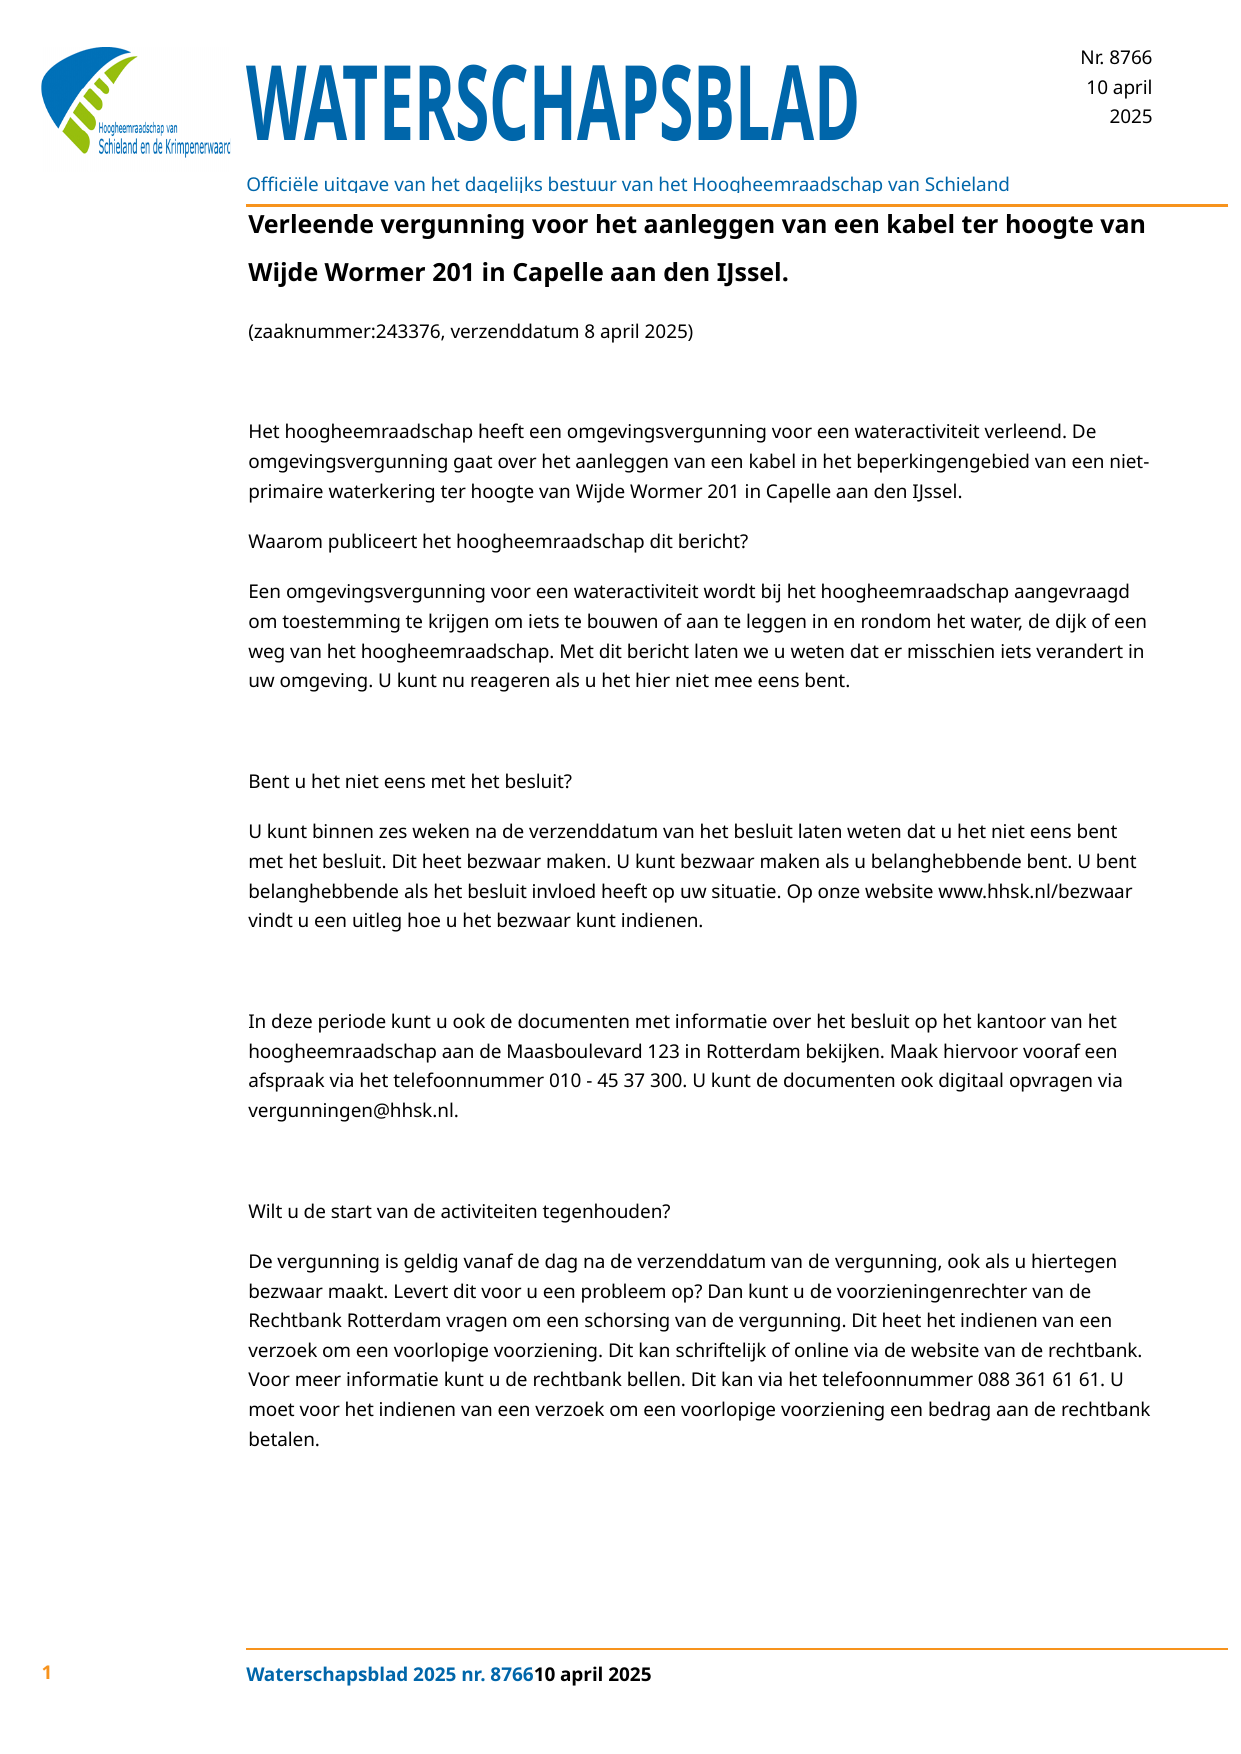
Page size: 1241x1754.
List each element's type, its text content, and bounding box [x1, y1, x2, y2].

text Een omgevingsvergunning voor een wateractiviteit wordt bij het hoogheemraadschap aangevraagd om toestemming te krijgen om iets te bouwen of aan te leggen in en rondom het water, de dijk of een weg van het hoogheemraadschap. Met dit bericht laten we u weten dat er misschien iets verandert in uw omgeving. U kunt nu reageren als u het hier niet mee eens bent. [248, 579, 1152, 693]
text Bent u het niet eens met het besluit? [248, 768, 1152, 794]
text De vergunning is geldig vanaf de dag na de verzenddatum van de vergunning, ook als u hiertegen bezwaar maakt. Levert dit voor u een probleem op? Dan kunt u de voorzieningenrechter van de Rechtbank Rotterdam vragen om een schorsing van de vergunning. Dit heet het indienen van een verzoek om een voorlopige voorziening. Dit kan schriftelijk of online via de website van de rechtbank. Voor meer informatie kunt u de rechtbank bellen. Dit kan via het telefoonnummer 088 361 61 61. U moet voor het indienen van een verzoek om een voorlopige voorziening een bedrag aan de rechtbank betalen. [248, 1248, 1152, 1452]
text Het hoogheemraadschap heeft een omgevingsvergunning voor een wateractiviteit verleend. De omgevingsvergunning gaat over het aanleggen van een kabel in het beperkingengebied van een niet-primaire waterkering ter hoogte van Wijde Wormer 201 in Capelle aan den IJssel. [248, 419, 1152, 504]
text Wilt u de start van de activiteiten tegenhouden? [248, 1198, 1152, 1224]
text (zaaknummer:243376, verzenddatum 8 april 2025) [248, 318, 1152, 344]
text Verleende vergunning voor het aanleggen van een kabel ter hoogte van Wijde Wormer 201 in Capelle aan den IJssel. [248, 207, 1152, 288]
text U kunt binnen zes weken na de verzenddatum van het besluit laten weten dat u het niet eens bent met het besluit. Dit heet bezwaar maken. U kunt bezwaar maken als u belanghebbende bent. U bent belanghebbende als het besluit invloed heeft op uw situatie. Op onze website www.hhsk.nl/bezwaar vindt u een uitleg hoe u het bezwaar kunt indienen. [248, 819, 1152, 933]
text In deze periode kunt u ook de documenten met informatie over het besluit op het kantoor van het hoogheemraadschap aan de Maasboulevard 123 in Rotterdam bekijken. Maak hiervoor vooraf een afspraak via het telefoonnummer 010 - 45 37 300. U kunt de documenten ook digitaal opvragen via vergunningen@hhsk.nl. [248, 1008, 1152, 1123]
picture [41, 47, 231, 172]
text Waarom publiceert het hoogheemraadschap dit bericht? [248, 528, 1152, 554]
